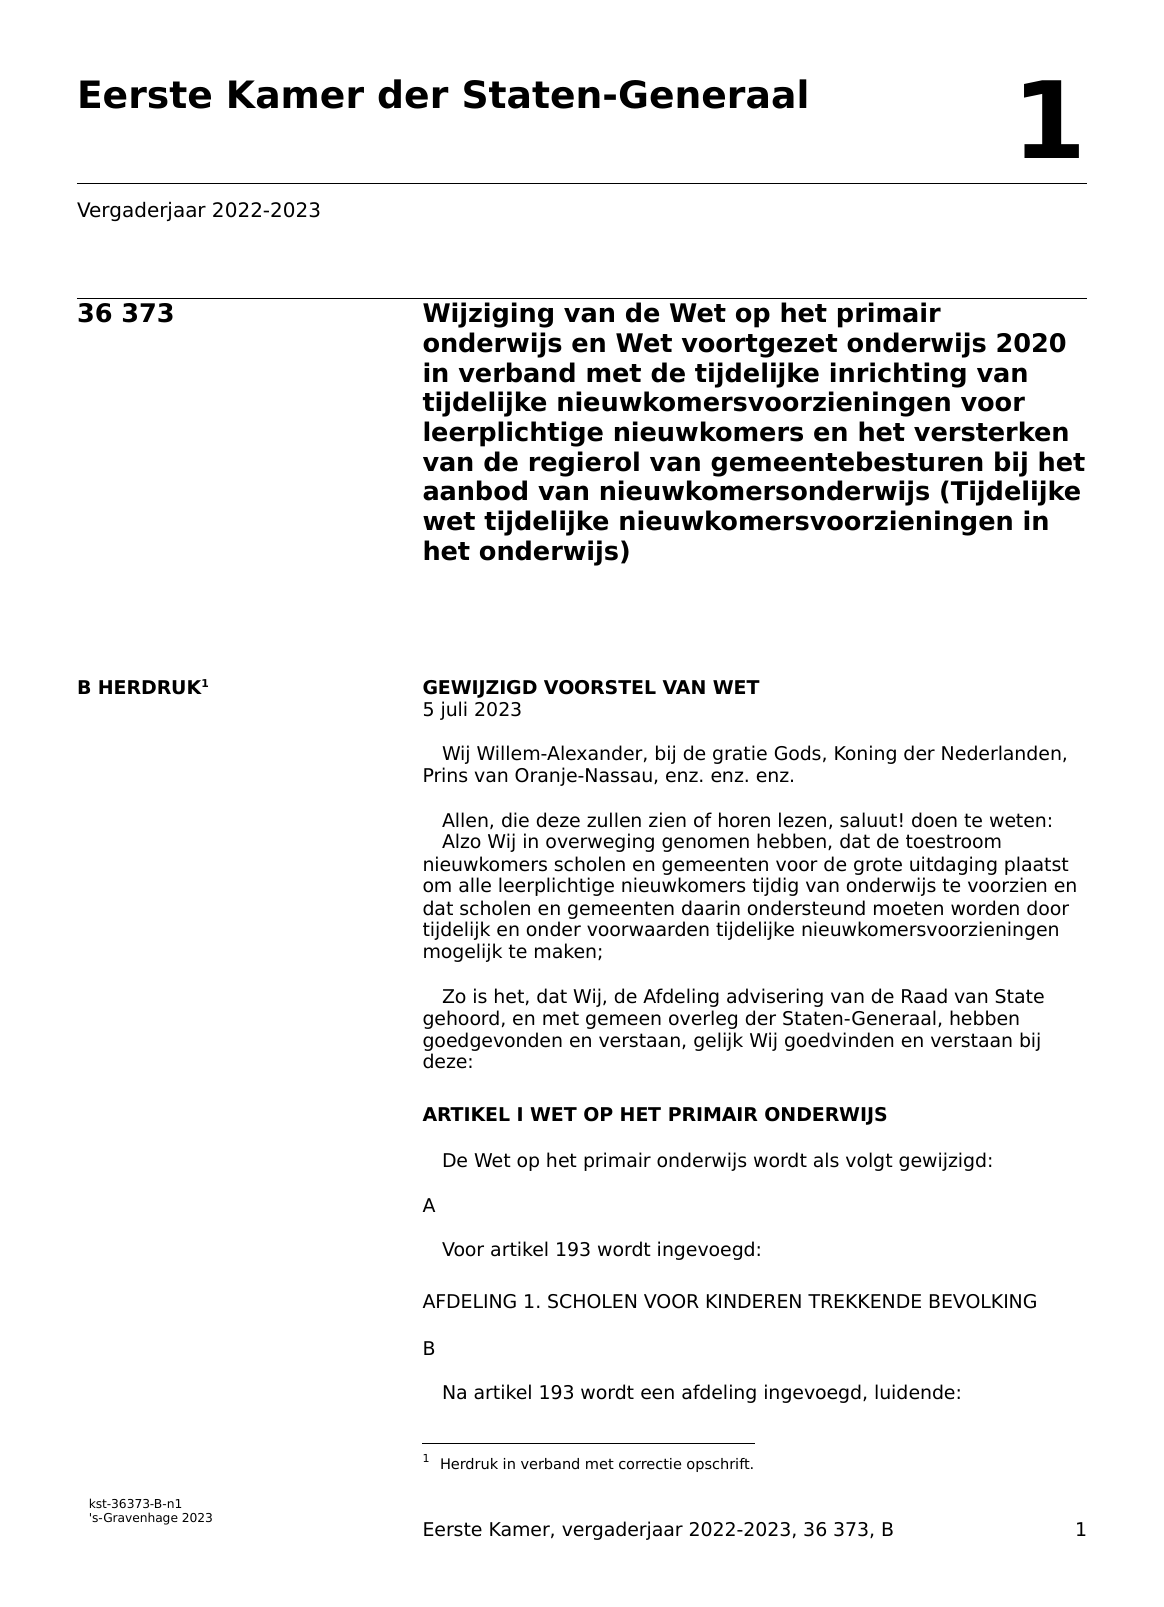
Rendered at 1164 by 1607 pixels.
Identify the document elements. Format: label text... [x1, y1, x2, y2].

table_header 1 [886, 59, 1087, 183]
text 5 juli 2023 [422, 699, 1087, 721]
text Zo is het, dat Wij, de Afdeling advisering van de Raad van State gehoord, en met gemeen overleg der Staten-Generaal, hebben goedgevonden en verstaan, gelijk Wij goedvinden en verstaan bij deze: [422, 986, 1087, 1073]
text Herdruk in verband met correctie opschrift. [422, 1452, 1087, 1474]
text A [422, 1194, 1087, 1217]
text De Wet op het primair onderwijs wordt als volgt gewijzigd: [422, 1150, 1087, 1172]
text Allen, die deze zullen zien of horen lezen, saluut! doen te weten: [422, 809, 1087, 831]
subtitle 36 373 Wijziging van de Wet op het primair onderwijs en Wet voortgezet onderwijs 2020 in verband met de tijdelijke inrichting van tijdelijke nieuwkomersvoorzieningen voor leerplichtige nieuwkomers en het versterken van de regierol van gemeentebesturen bij het aanbod van nieuwkomersonderwijs (Tijdelijke wet tijdelijke nieuwkomersvoorzieningen in het onderwijs) [77, 299, 1087, 566]
subtitle ARTIKEL I WET OP HET PRIMAIR ONDERWIJS [422, 1103, 1087, 1125]
text kst-36373-B-n1 [88, 1497, 323, 1511]
text Wij Willem-Alexander, bij de gratie Gods, Koning der Nederlanden, Prins van Oranje-Nassau, enz. enz. enz. [422, 743, 1087, 787]
table_cell Vergaderjaar 2022-2023 [77, 184, 1087, 298]
text B [422, 1338, 1087, 1360]
table_header Eerste Kamer der Staten-Generaal [77, 59, 886, 183]
subtitle B HERDRUK GEWIJZIGD VOORSTEL VAN WET [77, 677, 1087, 699]
text Na artikel 193 wordt een afdeling ingevoegd, luidende: [422, 1382, 1087, 1404]
subtitle AFDELING 1. SCHOLEN VOOR KINDEREN TREKKENDE BEVOLKING [422, 1291, 1087, 1313]
text Voor artikel 193 wordt ingevoegd: [422, 1239, 1087, 1261]
text Alzo Wij in overweging genomen hebben, dat de toestroom nieuwkomers scholen en gemeenten voor de grote uitdaging plaatst om alle leerplichtige nieuwkomers tijdig van onderwijs te voorzien en dat scholen en gemeenten daarin ondersteund moeten worden door tijdelijk en onder voorwaarden tijdelijke nieuwkomersvoorzieningen mogelijk te maken; [422, 831, 1087, 963]
text 's-Gravenhage 2023 [88, 1511, 323, 1525]
